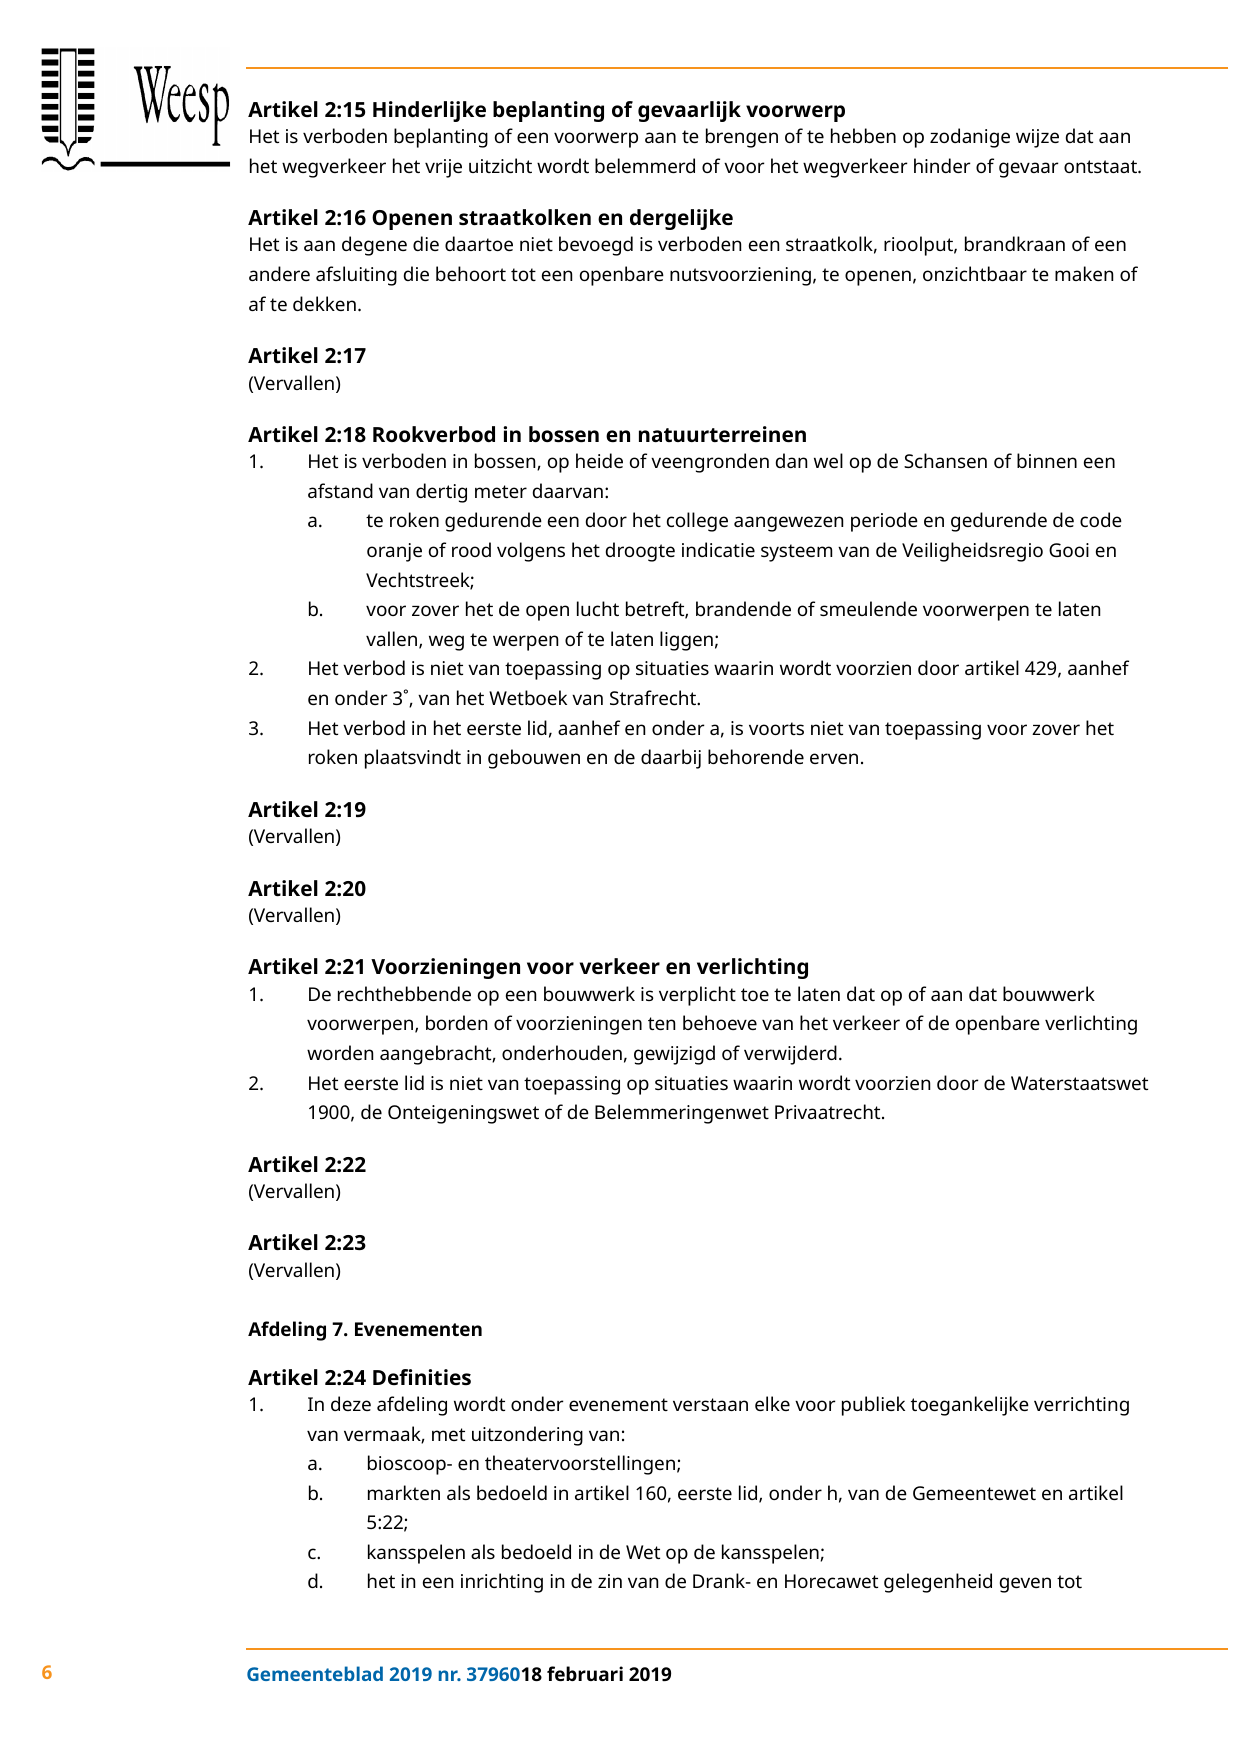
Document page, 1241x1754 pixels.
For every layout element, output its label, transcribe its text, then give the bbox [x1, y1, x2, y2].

list kansspelen als bedoeld in de Wet op de kansspelen; [307, 1539, 1152, 1565]
text Artikel 2:23 [248, 1228, 1152, 1257]
text (Vervallen) [248, 1178, 1152, 1204]
text (Vervallen) [248, 370, 1152, 395]
list De rechthebbende op een bouwwerk is verplicht toe te laten dat op of aan dat bouwwerk voorwerpen, borden of voorzieningen ten behoeve van het verkeer of de openbare verlichting worden aangebracht, onderhouden, gewijzigd of verwijderd. [248, 981, 1152, 1066]
text Het is verboden beplanting of een voorwerp aan te brengen of te hebben op zodanige wijze dat aan het wegverkeer het vrije uitzicht wordt belemmerd of voor het wegverkeer hinder of gevaar ontstaat. [248, 123, 1152, 178]
list Het verbod is niet van toepassing op situaties waarin wordt voorzien door artikel 429, aanhef en onder 3˚, van het Wetboek van Strafrecht. [248, 656, 1152, 711]
list bioscoop- en theatervoorstellingen; [307, 1450, 1152, 1476]
text Artikel 2:16 Openen straatkolken en dergelijke [248, 203, 1152, 232]
text Artikel 2:17 [248, 341, 1152, 370]
text Artikel 2:15 Hinderlijke beplanting of gevaarlijk voorwerp [248, 95, 1152, 123]
list voor zover het de open lucht betreft, brandende of smeulende voorwerpen te laten vallen, weg te werpen of te laten liggen; [307, 596, 1152, 652]
list markten als bedoeld in artikel 160, eerste lid, onder h, van de Gemeentewet en artikel 5:22; [307, 1480, 1152, 1535]
text Artikel 2:20 [248, 874, 1152, 902]
text Artikel 2:24 Definities [248, 1363, 1152, 1391]
text (Vervallen) [248, 902, 1152, 928]
text Artikel 2:21 Voorzieningen voor verkeer en verlichting [248, 952, 1152, 981]
list Het verbod in het eerste lid, aanhef en onder a, is voorts niet van toepassing voor zover het roken plaatsvindt in gebouwen en de daarbij behorende erven. [248, 715, 1152, 770]
text Afdeling 7. Evenementen [248, 1316, 1152, 1342]
list te roken gedurende een door het college aangewezen periode en gedurende de code oranje of rood volgens het droogte indicatie systeem van de Veiligheidsregio Gooi en Vechtstreek; [307, 508, 1152, 593]
text Artikel 2:18 Rookverbod in bossen en natuurterreinen [248, 420, 1152, 448]
picture [41, 47, 231, 172]
text (Vervallen) [248, 1257, 1152, 1283]
text Artikel 2:22 [248, 1150, 1152, 1178]
text Het is aan degene die daartoe niet bevoegd is verboden een straatkolk, rioolput, brandkraan of een andere afsluiting die behoort tot een openbare nutsvoorziening, te openen, onzichtbaar te maken of af te dekken. [248, 232, 1152, 317]
list In deze afdeling wordt onder evenement verstaan elke voor publiek toegankelijke verrichting van vermaak, met uitzondering van: [248, 1391, 1152, 1446]
text Artikel 2:19 [248, 795, 1152, 823]
text (Vervallen) [248, 823, 1152, 849]
list Het is verboden in bossen, op heide of veengronden dan wel op de Schansen of binnen een afstand van dertig meter daarvan: [248, 448, 1152, 504]
list het in een inrichting in de zin van de Drank- en Horecawet gelegenheid geven tot [307, 1569, 1152, 1594]
list Het eerste lid is niet van toepassing op situaties waarin wordt voorzien door de Waterstaatswet 1900, de Onteigeningswet of de Belemmeringenwet Privaatrecht. [248, 1070, 1152, 1125]
